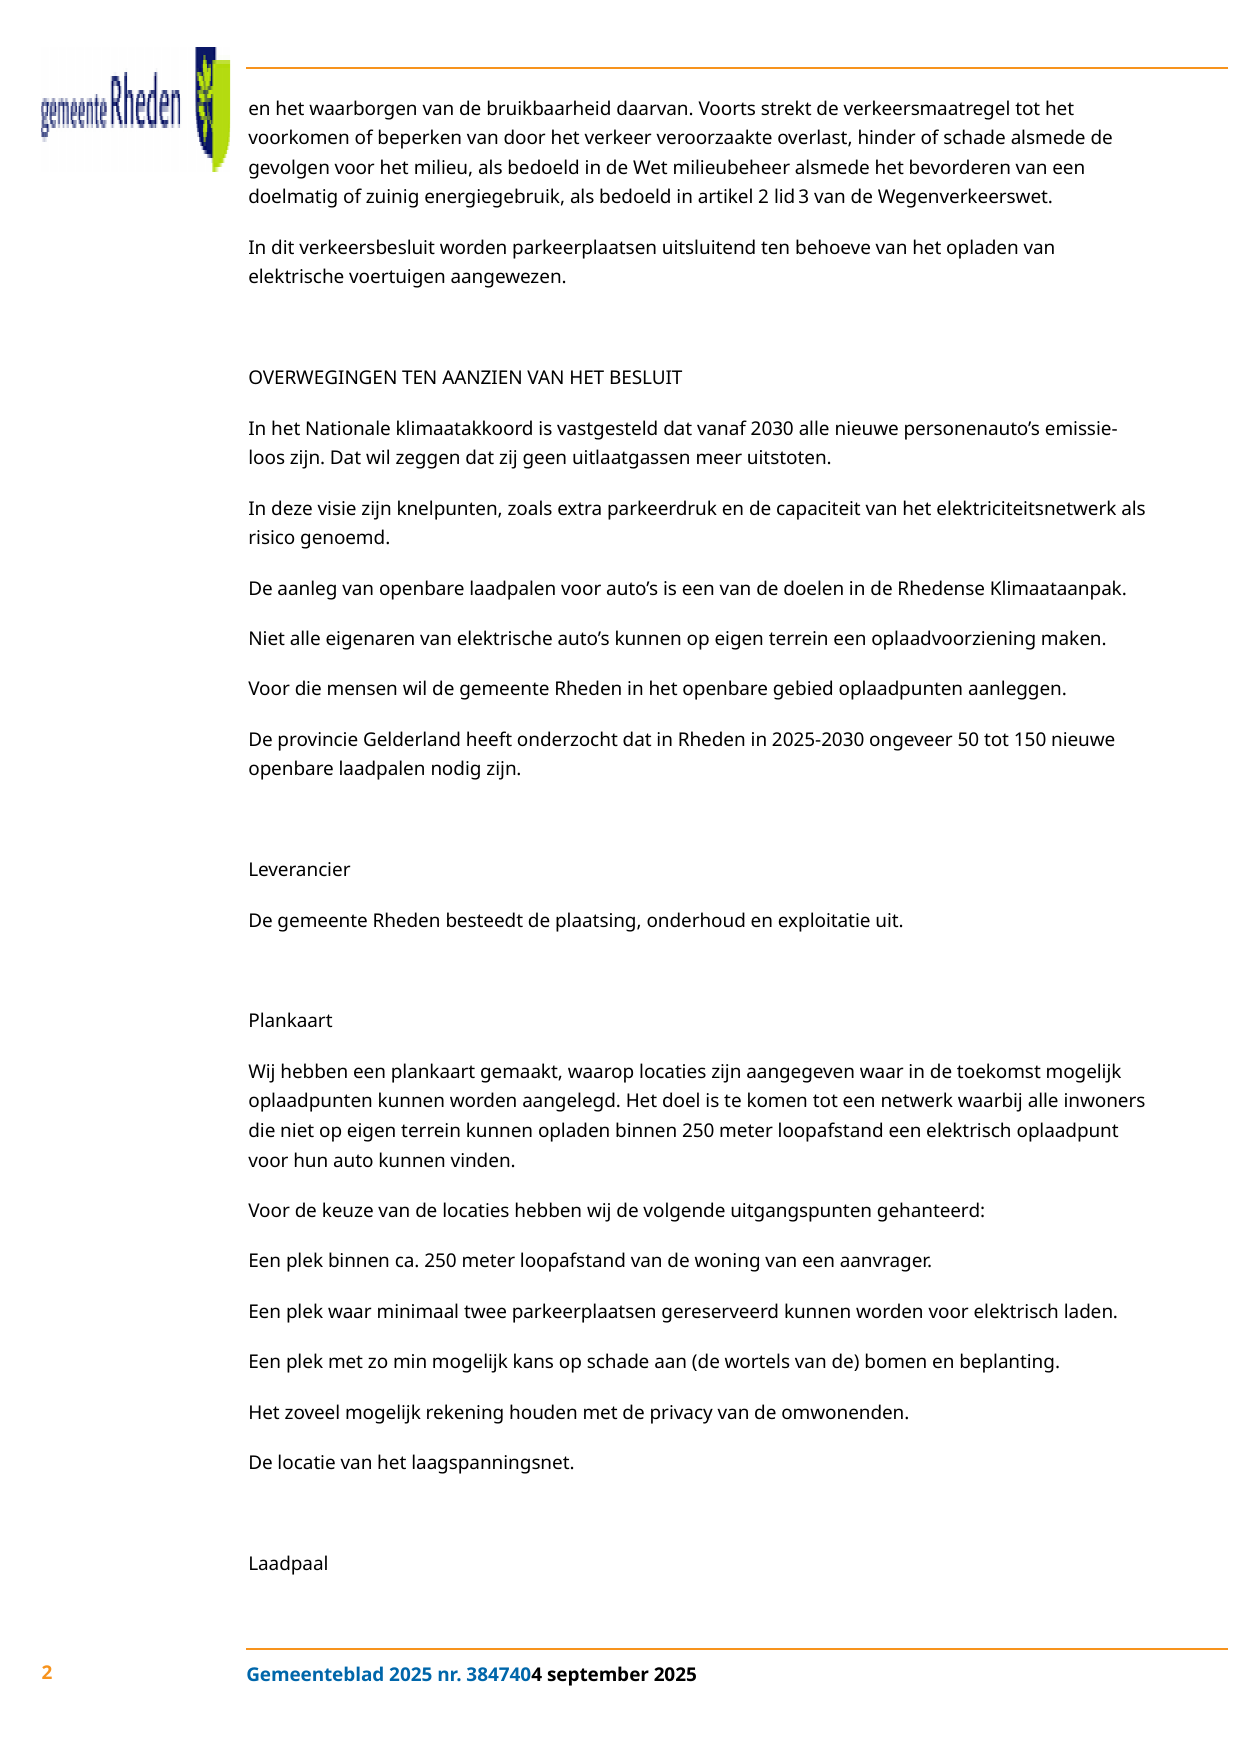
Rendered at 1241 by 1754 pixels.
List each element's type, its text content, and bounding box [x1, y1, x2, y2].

picture [41, 47, 231, 172]
text Een plek waar minimaal twee parkeerplaatsen gereserveerd kunnen worden voor elektrisch laden. [248, 1298, 1152, 1324]
text De locatie van het laagspanningsnet. [248, 1449, 1152, 1475]
text In deze visie zijn knelpunten, zoals extra parkeerdruk en de capaciteit van het elektriciteitsnetwerk als risico genoemd. [248, 495, 1152, 550]
text Niet alle eigenaren van elektrische auto’s kunnen op eigen terrein een oplaadvoorziening maken. [248, 625, 1152, 651]
text In dit verkeersbesluit worden parkeerplaatsen uitsluitend ten behoeve van het opladen van elektrische voertuigen aangewezen. [248, 234, 1152, 289]
text De aanleg van openbare laadpalen voor auto’s is een van de doelen in de Rhedense Klimaataanpak. [248, 575, 1152, 601]
text Laadpaal [248, 1550, 1152, 1576]
text De gemeente Rheden besteedt de plaatsing, onderhoud en exploitatie uit. [248, 907, 1152, 933]
text OVERWEGINGEN TEN AANZIEN VAN HET BESLUIT [248, 364, 1152, 390]
text en het waarborgen van de bruikbaarheid daarvan. Voorts strekt de verkeersmaatregel tot het voorkomen of beperken van door het verkeer veroorzaakte overlast, hinder of schade alsmede de gevolgen voor het milieu, als bedoeld in de Wet milieubeheer alsmede het bevorderen van een doelmatig of zuinig energiegebruik, als bedoeld in artikel 2 lid 3 van de Wegenverkeerswet. [248, 95, 1152, 209]
text Leverancier [248, 856, 1152, 882]
text Voor die mensen wil de gemeente Rheden in het openbare gebied oplaadpunten aanleggen. [248, 676, 1152, 701]
text In het Nationale klimaatakkoord is vastgesteld dat vanaf 2030 alle nieuwe personenauto’s emissie-loos zijn. Dat wil zeggen dat zij geen uitlaatgassen meer uitstoten. [248, 415, 1152, 470]
text Wij hebben een plankaart gemaakt, waarop locaties zijn aangegeven waar in de toekomst mogelijk oplaadpunten kunnen worden aangelegd. Het doel is te komen tot een netwerk waarbij alle inwoners die niet op eigen terrein kunnen opladen binnen 250 meter loopafstand een elektrisch oplaadpunt voor hun auto kunnen vinden. [248, 1058, 1152, 1173]
text Plankaart [248, 1008, 1152, 1033]
text De provincie Gelderland heeft onderzocht dat in Rheden in 2025-2030 ongeveer 50 tot 150 nieuwe openbare laadpalen nodig zijn. [248, 726, 1152, 781]
text Voor de keuze van de locaties hebben wij de volgende uitgangspunten gehanteerd: [248, 1197, 1152, 1223]
text Een plek binnen ca. 250 meter loopafstand van de woning van een aanvrager. [248, 1248, 1152, 1273]
text Een plek met zo min mogelijk kans op schade aan (de wortels van de) bomen en beplanting. [248, 1348, 1152, 1374]
text Het zoveel mogelijk rekening houden met de privacy van de omwonenden. [248, 1399, 1152, 1425]
